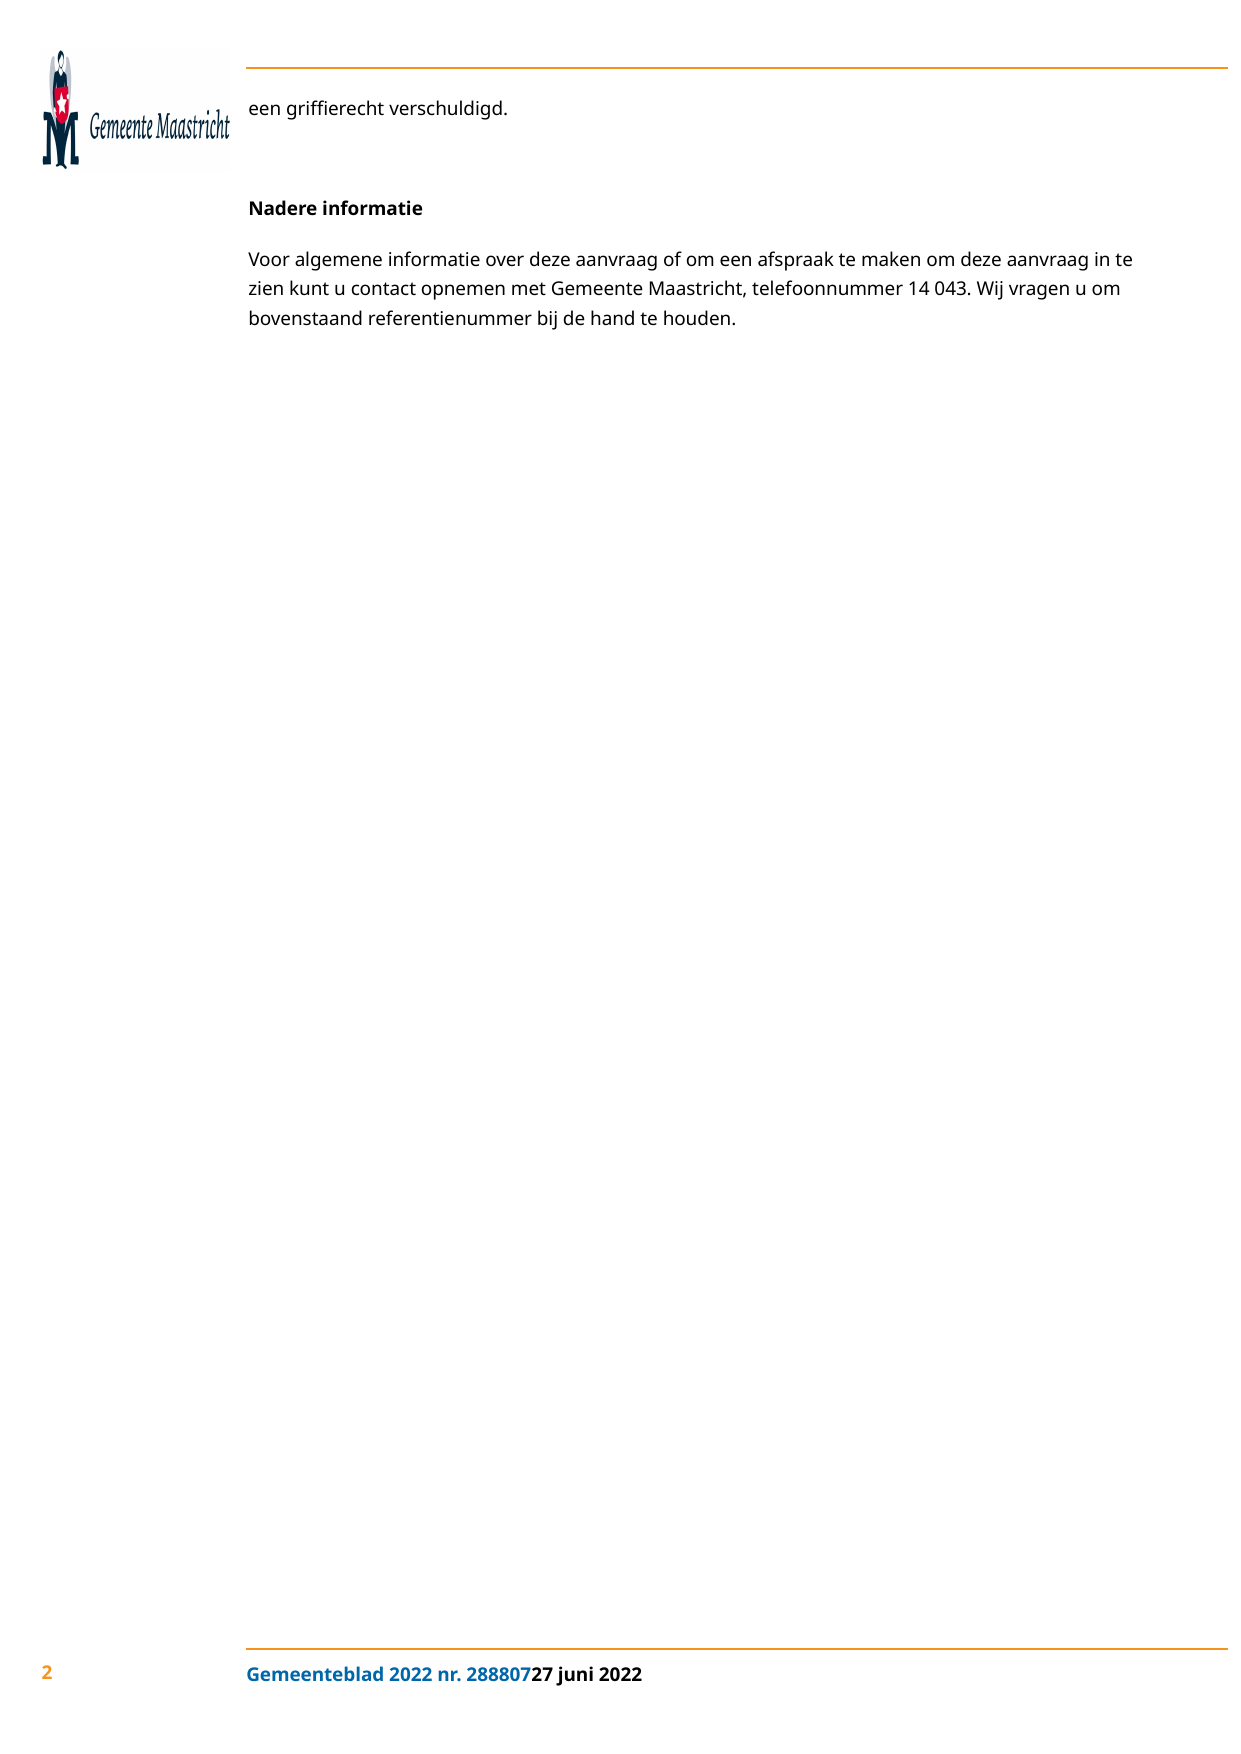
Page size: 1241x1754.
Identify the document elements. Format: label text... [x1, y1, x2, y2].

picture [41, 47, 231, 172]
text Voor algemene informatie over deze aanvraag of om een afspraak te maken om deze aanvraag in te zien kunt u contact opnemen met Gemeente Maastricht, telefoonnummer 14 043. Wij vragen u om bovenstaand referentienummer bij de hand te houden. [248, 246, 1152, 331]
text een griffierecht verschuldigd. [248, 95, 1152, 121]
text Nadere informatie [248, 196, 1152, 221]
